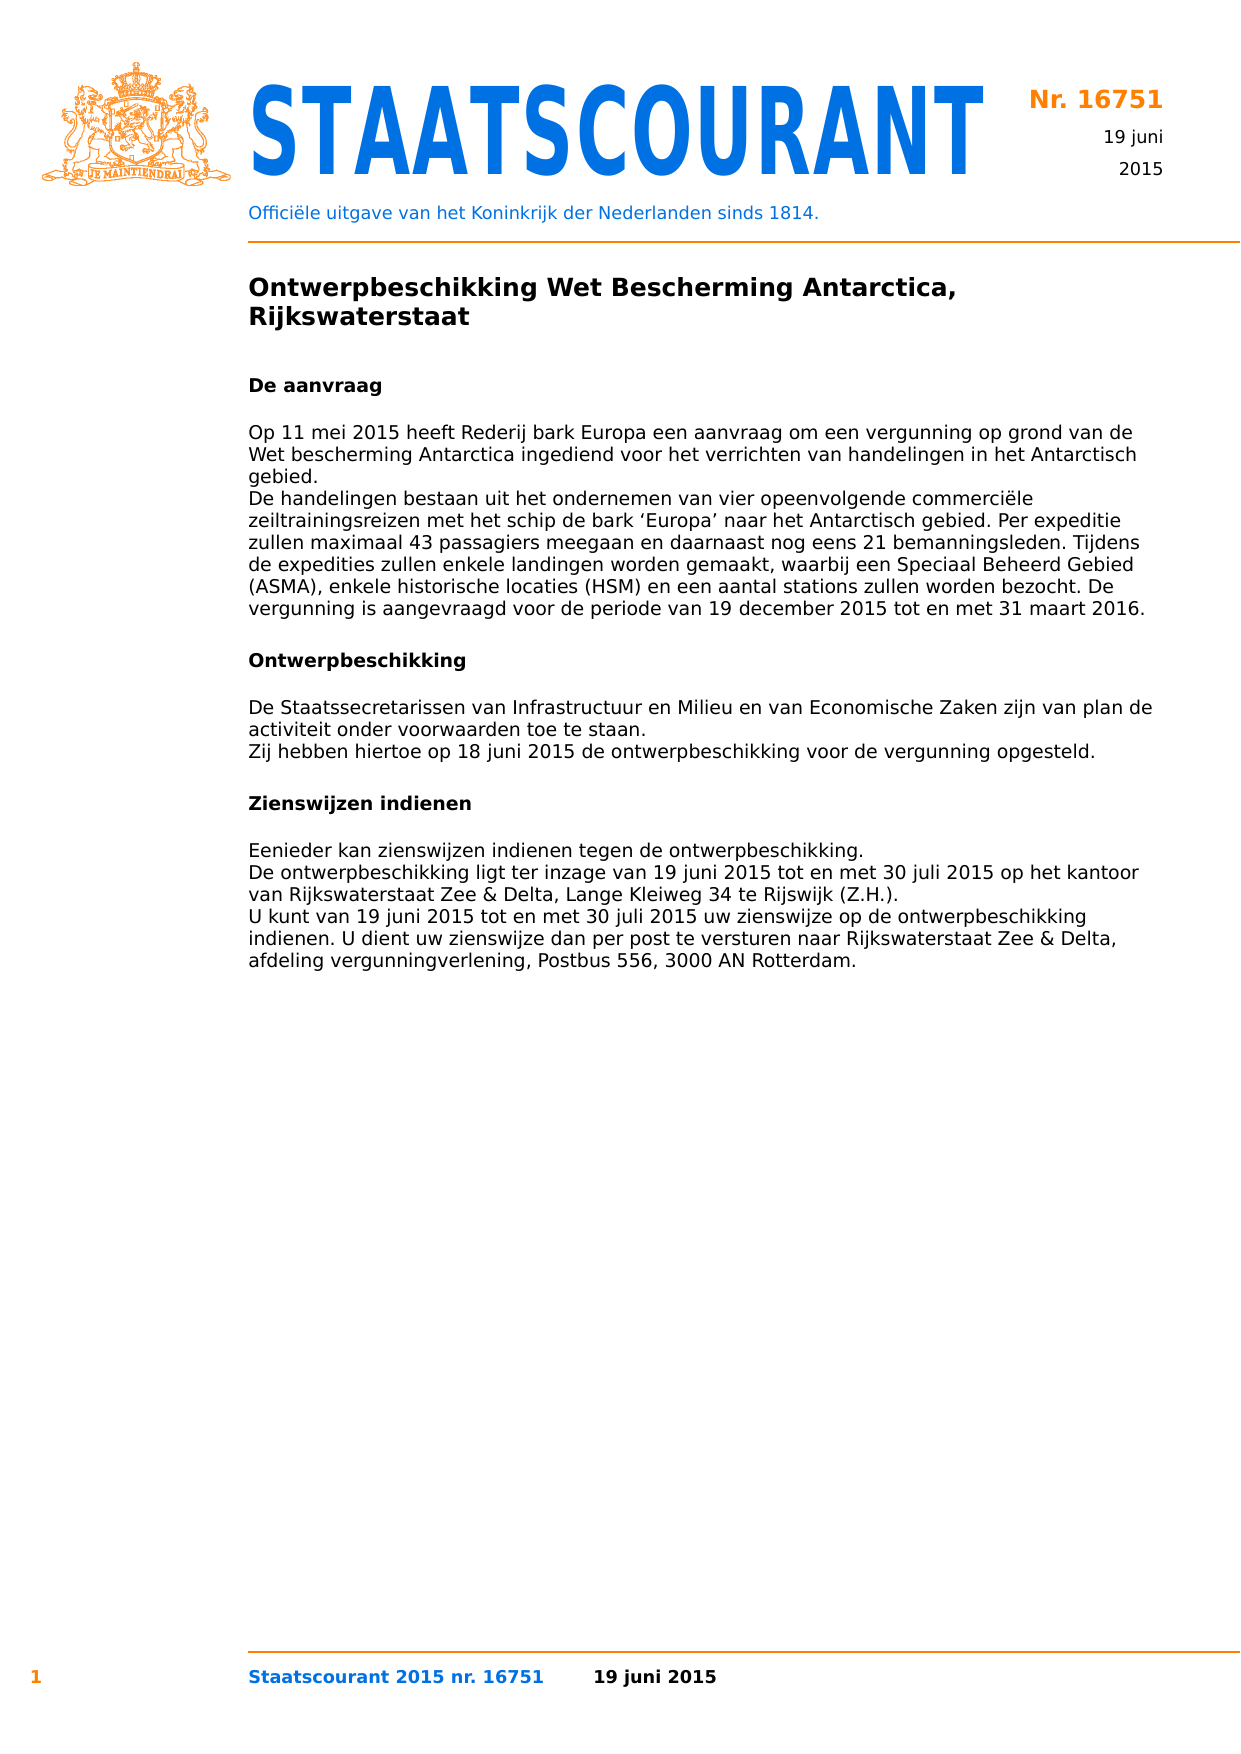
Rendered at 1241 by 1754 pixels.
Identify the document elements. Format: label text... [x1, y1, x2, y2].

table_header Nr. 16751 [998, 62, 1240, 121]
text Zij hebben hiertoe op 18 juni 2015 de ontwerpbeschikking voor de vergunning opgesteld. [248, 741, 1163, 763]
subtitle De aanvraag [248, 375, 1163, 397]
text U kunt van 19 juni 2015 tot en met 30 juli 2015 uw zienswijze op de ontwerpbeschikking indienen. U dient uw zienswijze dan per post te versturen naar Rijkswaterstaat Zee & Delta, afdeling vergunningverlening, Postbus 556, 3000 AN Rotterdam. [248, 906, 1163, 972]
table_cell 19 juni [998, 121, 1240, 153]
subtitle Ontwerpbeschikking [248, 650, 1163, 672]
text De ontwerpbeschikking ligt ter inzage van 19 juni 2015 tot en met 30 juli 2015 op het kantoor van Rijkswaterstaat Zee & Delta, Lange Kleiweg 34 te Rijswijk (Z.H.). [248, 862, 1163, 906]
text Op 11 mei 2015 heeft Rederij bark Europa een aanvraag om een vergunning op grond van de Wet bescherming Antarctica ingediend voor het verrichten van handelingen in het Antarctisch gebied. [248, 422, 1163, 488]
table_cell 2015 [998, 153, 1240, 203]
table_cell Officiële uitgave van het Koninkrijk der Nederlanden sinds 1814. [248, 203, 1240, 241]
table_header STAATSCOURANT [248, 62, 998, 203]
text De handelingen bestaan uit het ondernemen van vier opeenvolgende commerciële zeiltrainingsreizen met het schip de bark ‘Europa’ naar het Antarctisch gebied. Per expeditie zullen maximaal 43 passagiers meegaan en daarnaast nog eens 21 bemanningsleden. Tijdens de expedities zullen enkele landingen worden gemaakt, waarbij een Speciaal Beheerd Gebied (ASMA), enkele historische locaties (HSM) en een aantal stations zullen worden bezocht. De vergunning is aangevraagd voor de periode van 19 december 2015 tot en met 31 maart 2016. [248, 488, 1163, 620]
subtitle Ontwerpbeschikking Wet Bescherming Antarctica, Rijkswaterstaat [248, 273, 1163, 331]
text Eenieder kan zienswijzen indienen tegen de ontwerpbeschikking. [248, 840, 1163, 862]
subtitle Zienswijzen indienen [248, 793, 1163, 815]
table_header [25, 62, 248, 241]
picture [41, 62, 231, 186]
text De Staatssecretarissen van Infrastructuur en Milieu en van Economische Zaken zijn van plan de activiteit onder voorwaarden toe te staan. [248, 697, 1163, 741]
